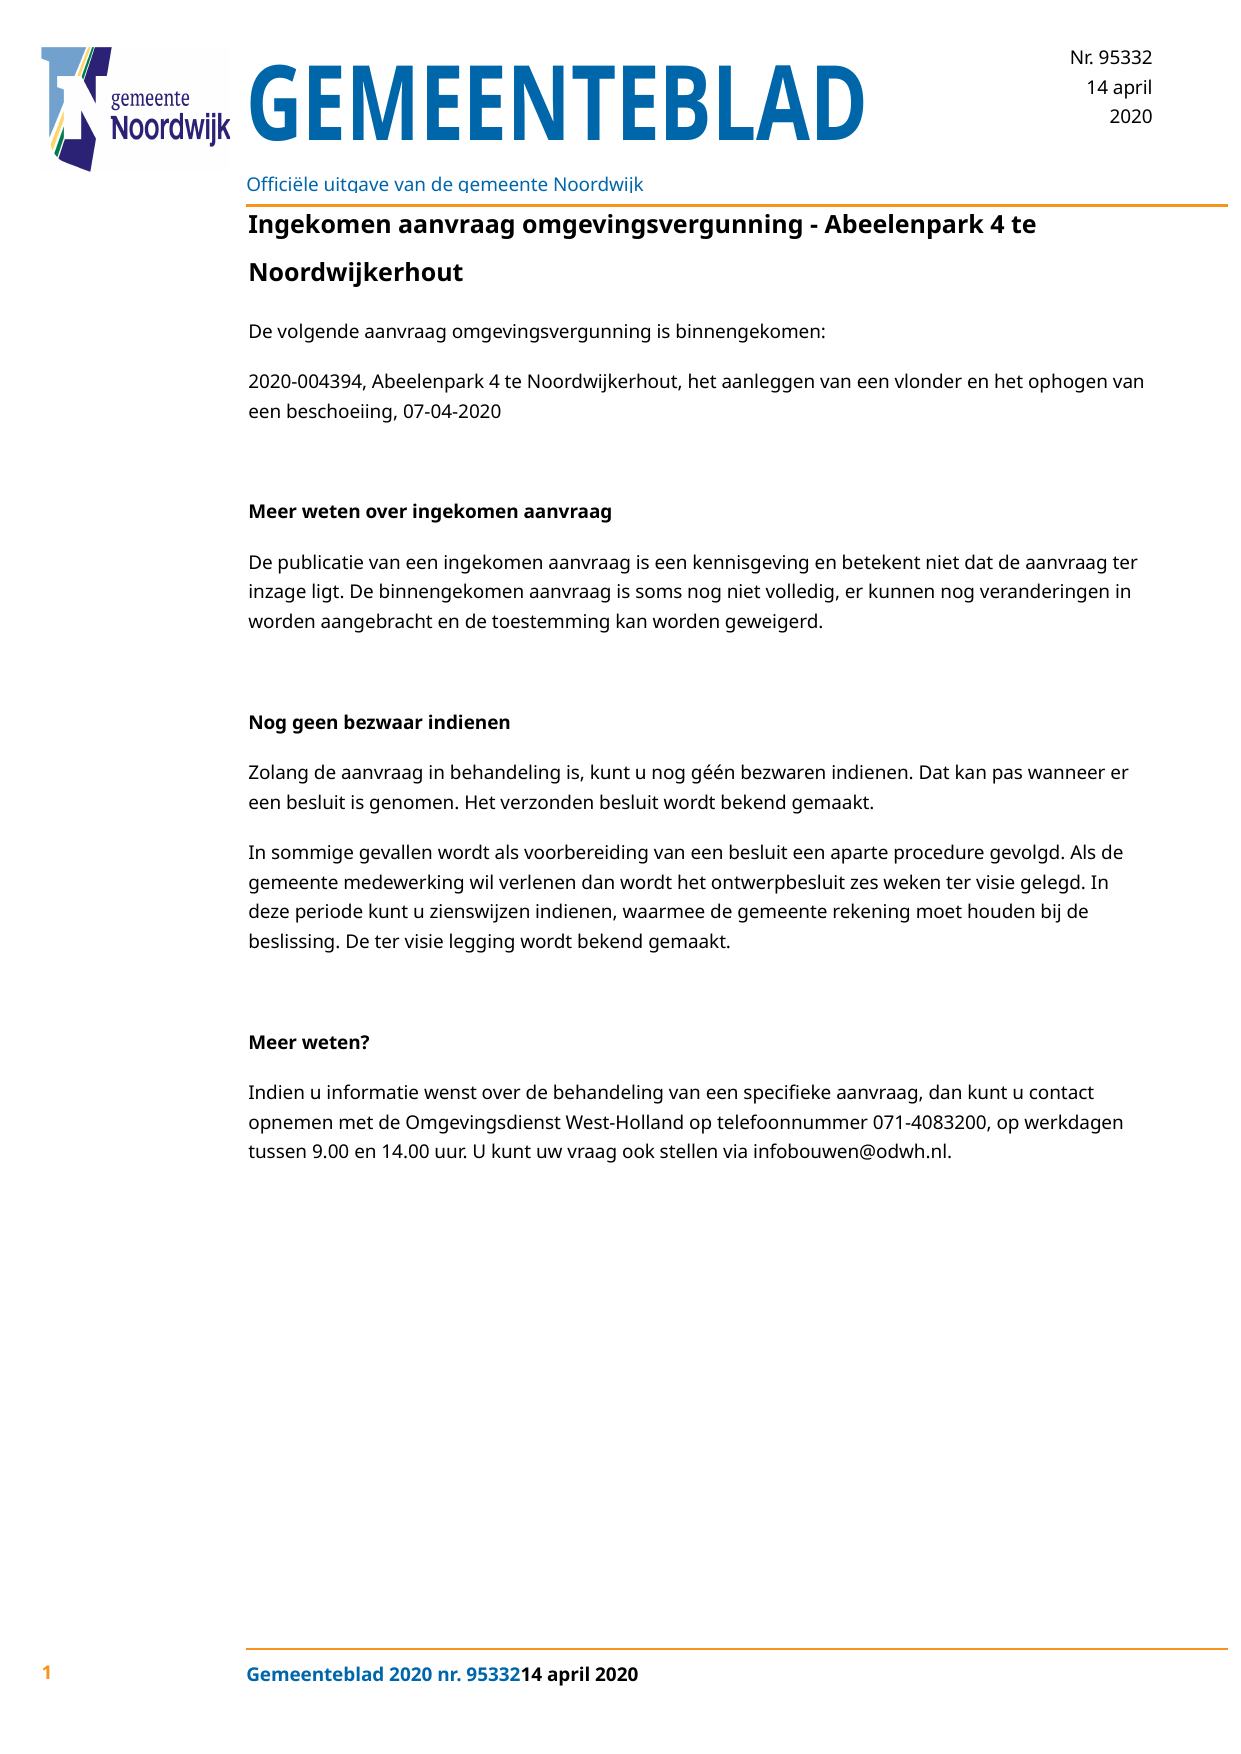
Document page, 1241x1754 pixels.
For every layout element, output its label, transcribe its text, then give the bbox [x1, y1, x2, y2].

text In sommige gevallen wordt als voorbereiding van een besluit een aparte procedure gevolgd. Als de gemeente medewerking wil verlenen dan wordt het ontwerpbesluit zes weken ter visie gelegd. In deze periode kunt u zienswijzen indienen, waarmee de gemeente rekening moet houden bij de beslissing. De ter visie legging wordt bekend gemaakt. [248, 839, 1152, 954]
text Ingekomen aanvraag omgevingsvergunning - Abeelenpark 4 te Noordwijkerhout [248, 207, 1152, 288]
text Meer weten? [248, 1029, 1152, 1055]
text De publicatie van een ingekomen aanvraag is een kennisgeving en betekent niet dat de aanvraag ter inzage ligt. De binnengekomen aanvraag is soms nog niet volledig, er kunnen nog veranderingen in worden aangebracht en de toestemming kan worden geweigerd. [248, 549, 1152, 634]
picture [41, 47, 231, 172]
text Indien u informatie wenst over de behandeling van een specifieke aanvraag, dan kunt u contact opnemen met de Omgevingsdienst West-Holland op telefoonnummer 071-4083200, op werkdagen tussen 9.00 en 14.00 uur. U kunt uw vraag ook stellen via infobouwen@odwh.nl. [248, 1079, 1152, 1164]
text Nog geen bezwaar indienen [248, 709, 1152, 735]
text Meer weten over ingekomen aanvraag [248, 499, 1152, 524]
text 2020-004394, Abeelenpark 4 te Noordwijkerhout, het aanleggen van een vlonder en het ophogen van een beschoeiing, 07-04-2020 [248, 368, 1152, 424]
text De volgende aanvraag omgevingsvergunning is binnengekomen: [248, 318, 1152, 344]
text Zolang de aanvraag in behandeling is, kunt u nog géén bezwaren indienen. Dat kan pas wanneer er een besluit is genomen. Het verzonden besluit wordt bekend gemaakt. [248, 759, 1152, 815]
